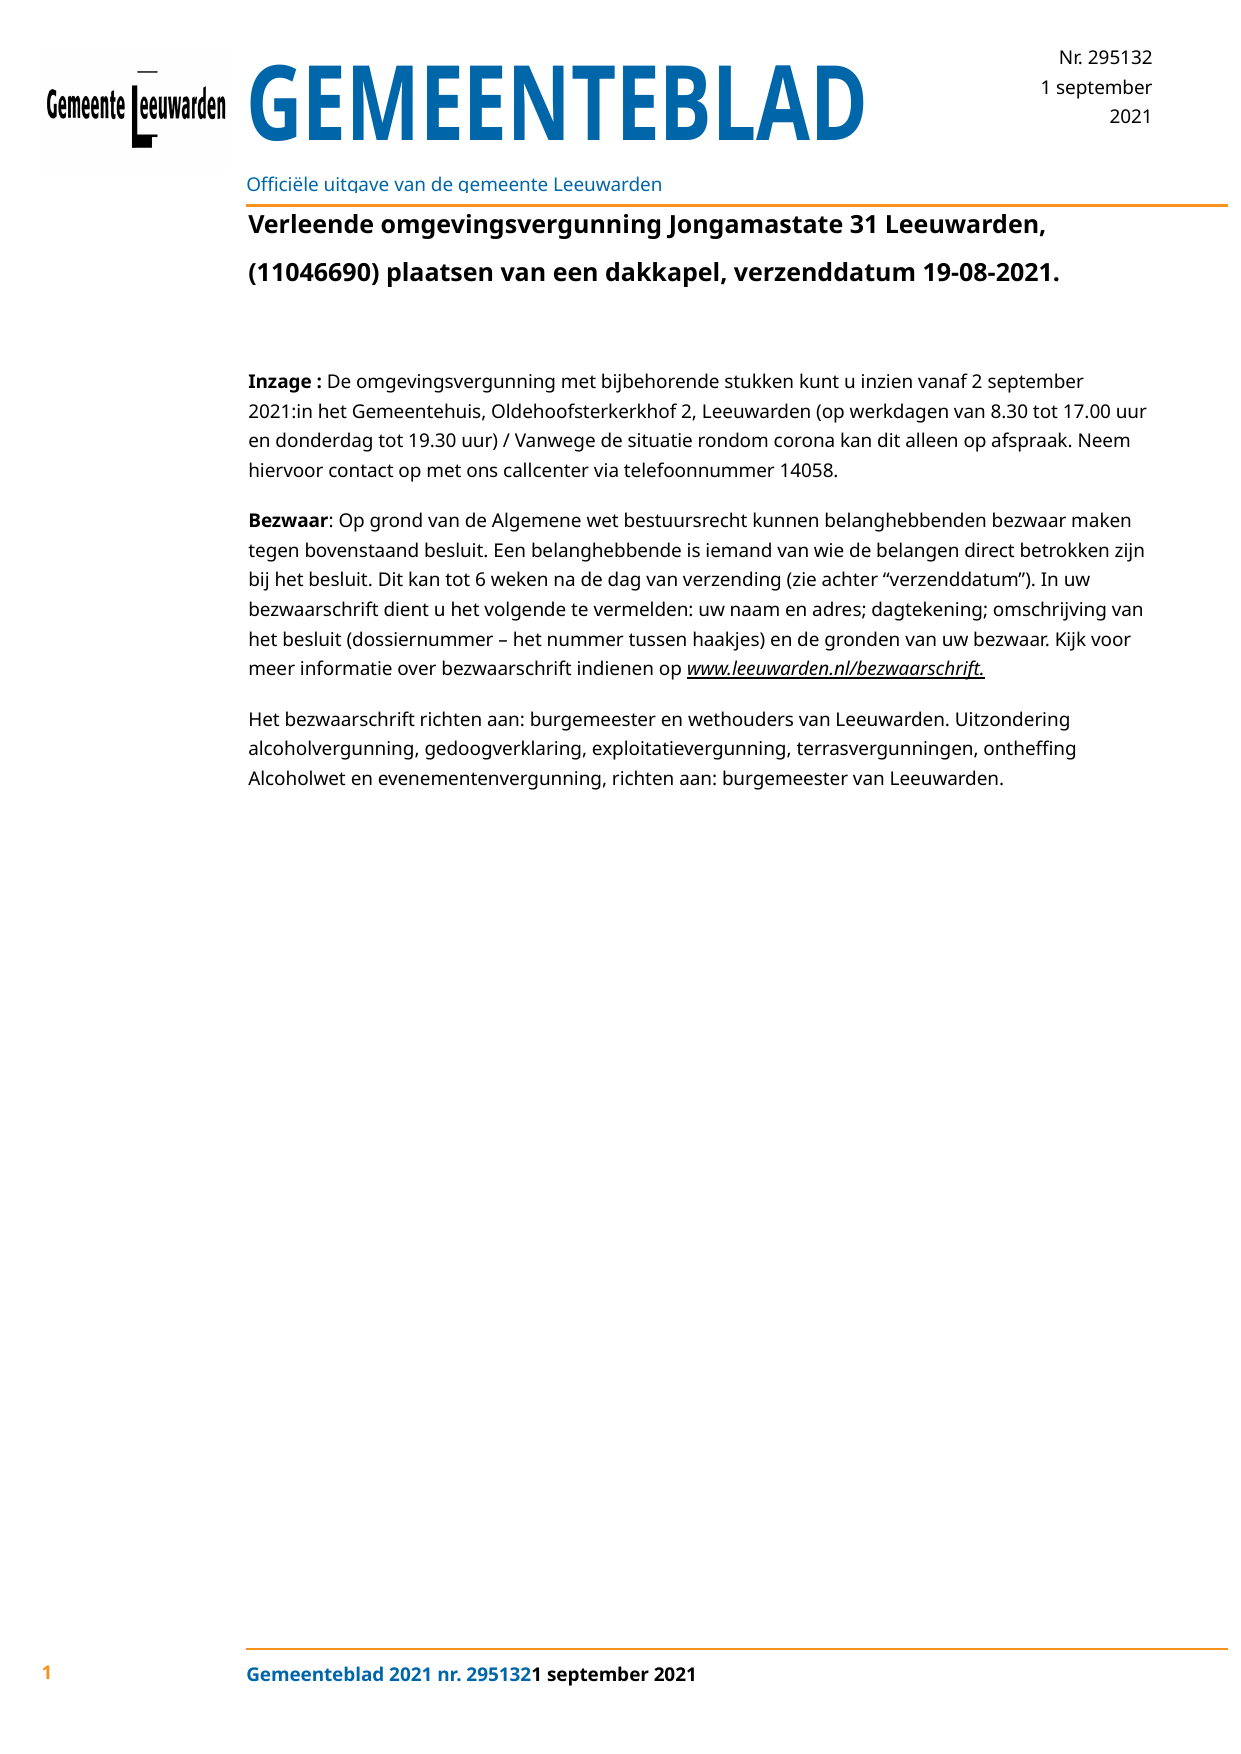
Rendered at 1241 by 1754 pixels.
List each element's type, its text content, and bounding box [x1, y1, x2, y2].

picture [41, 47, 231, 172]
text Verleende omgevingsvergunning Jongamastate 31 Leeuwarden, (11046690) plaatsen van een dakkapel, verzenddatum 19-08-2021. [248, 207, 1152, 288]
text Inzage : De omgevingsvergunning met bijbehorende stukken kunt u inzien vanaf 2 september 2021:in het Gemeentehuis, Oldehoofsterkerkhof 2, Leeuwarden (op werkdagen van 8.30 tot 17.00 uur en donderdag tot 19.30 uur) / Vanwege de situatie rondom corona kan dit alleen op afspraak. Neem hiervoor contact op met ons callcenter via telefoonnummer 14058. [248, 368, 1152, 483]
text Het bezwaarschrift richten aan: burgemeester en wethouders van Leeuwarden. Uitzondering alcoholvergunning, gedoogverklaring, exploitatievergunning, terrasvergunningen, ontheffing Alcoholwet en evenementenvergunning, richten aan: burgemeester van Leeuwarden. [248, 706, 1152, 791]
text Bezwaar: Op grond van de Algemene wet bestuursrecht kunnen belanghebbenden bezwaar maken tegen bovenstaand besluit. Een belanghebbende is iemand van wie de belangen direct betrokken zijn bij het besluit. Dit kan tot 6 weken na de dag van verzending (zie achter “verzenddatum”). In uw bezwaarschrift dient u het volgende te vermelden: uw naam en adres; dagtekening; omschrijving van het besluit (dossiernummer – het nummer tussen haakjes) en de gronden van uw bezwaar. Kijk voor meer informatie over bezwaarschrift indienen op www.leeuwarden.nl/bezwaarschrift. [248, 507, 1152, 681]
